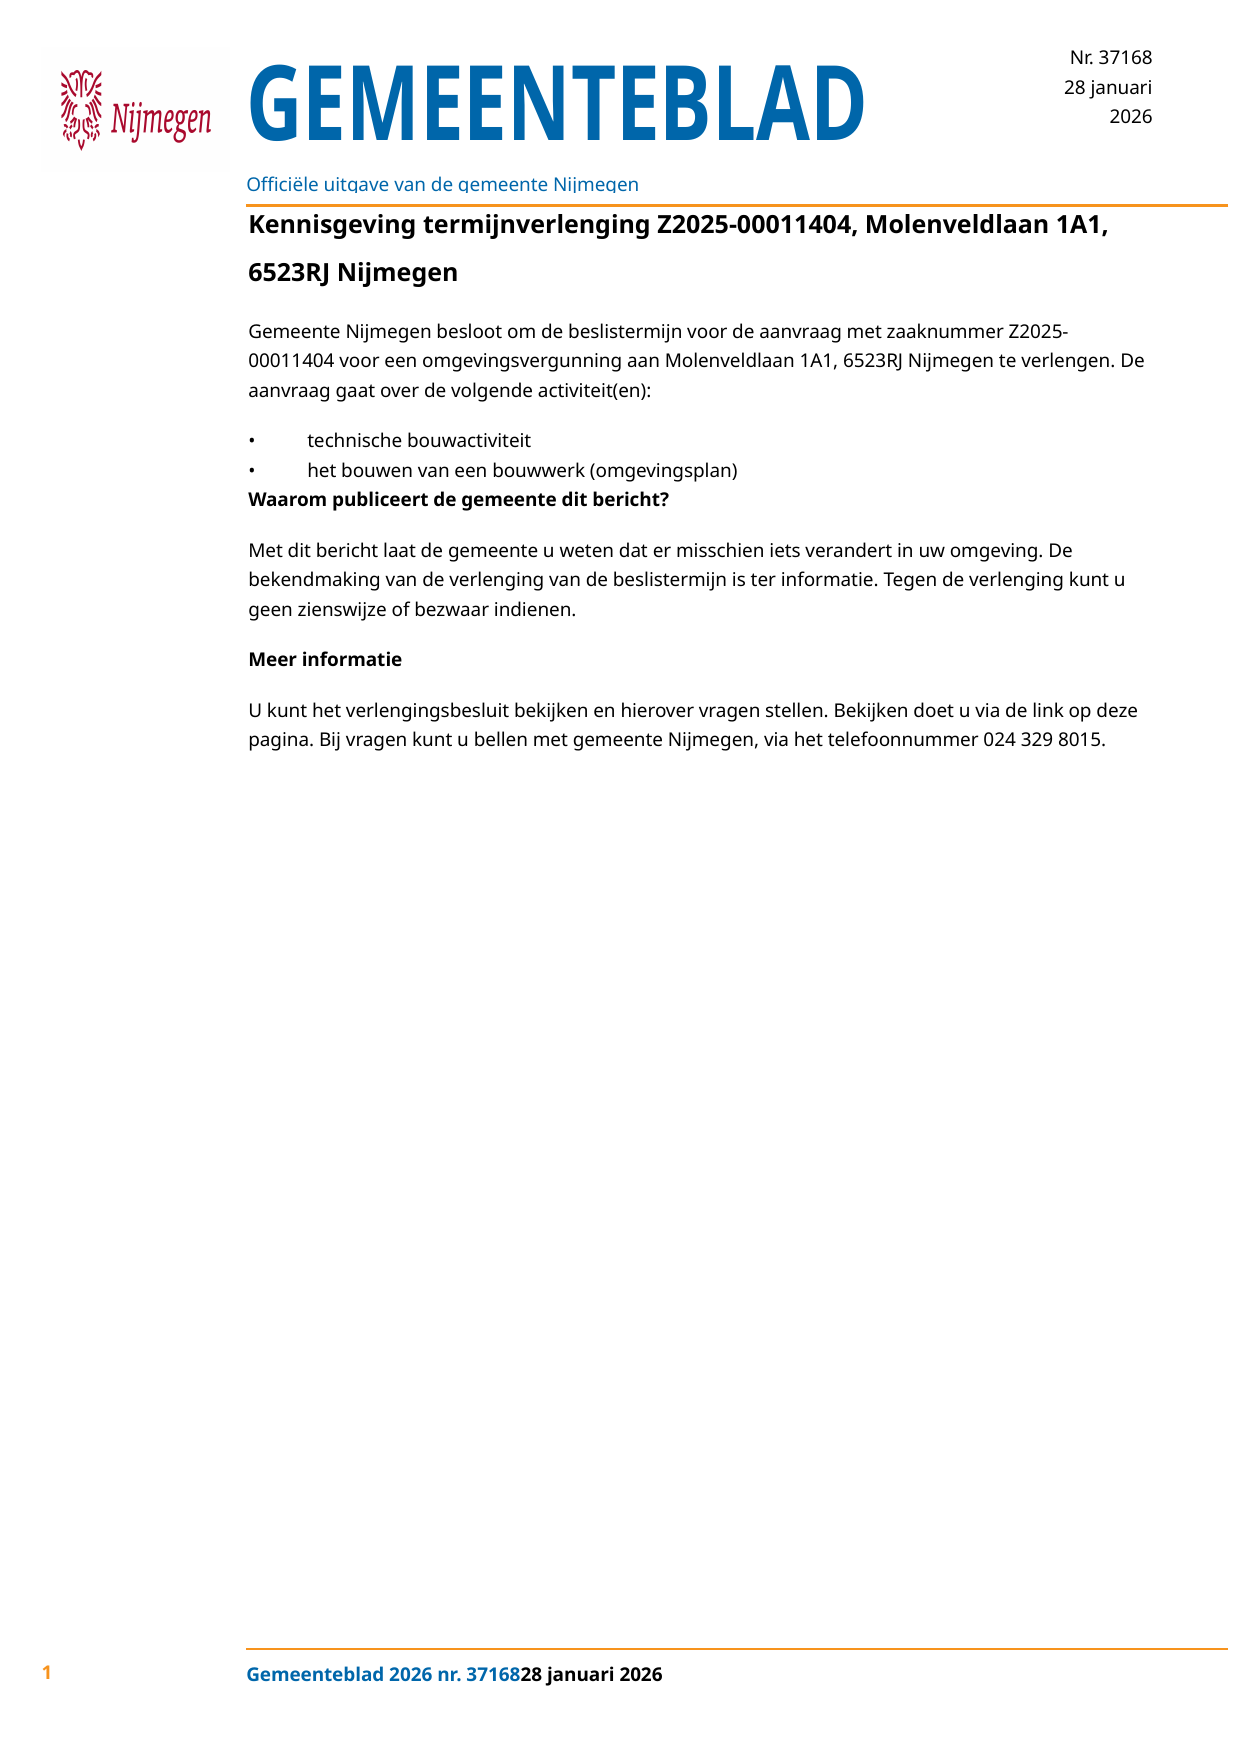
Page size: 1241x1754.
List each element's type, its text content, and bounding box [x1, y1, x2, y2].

picture [41, 47, 231, 172]
list technische bouwactiviteit [248, 427, 1152, 453]
text Waarom publiceert de gemeente dit bericht? [248, 487, 1152, 512]
text U kunt het verlengingsbesluit bekijken en hierover vragen stellen. Bekijken doet u via de link op deze pagina. Bij vragen kunt u bellen met gemeente Nijmegen, via het telefoonnummer 024 329 8015. [248, 697, 1152, 752]
text Meer informatie [248, 647, 1152, 672]
text Gemeente Nijmegen besloot om de beslistermijn voor de aanvraag met zaaknummer Z2025-00011404 voor een omgevingsvergunning aan Molenveldlaan 1A1, 6523RJ Nijmegen te verlengen. De aanvraag gaat over de volgende activiteit(en): [248, 318, 1152, 403]
text Kennisgeving termijnverlenging Z2025-00011404, Molenveldlaan 1A1, 6523RJ Nijmegen [248, 207, 1152, 288]
list het bouwen van een bouwwerk (omgevingsplan) [248, 457, 1152, 483]
text Met dit bericht laat de gemeente u weten dat er misschien iets verandert in uw omgeving. De bekendmaking van de verlenging van de beslistermijn is ter informatie. Tegen de verlenging kunt u geen zienswijze of bezwaar indienen. [248, 537, 1152, 622]
